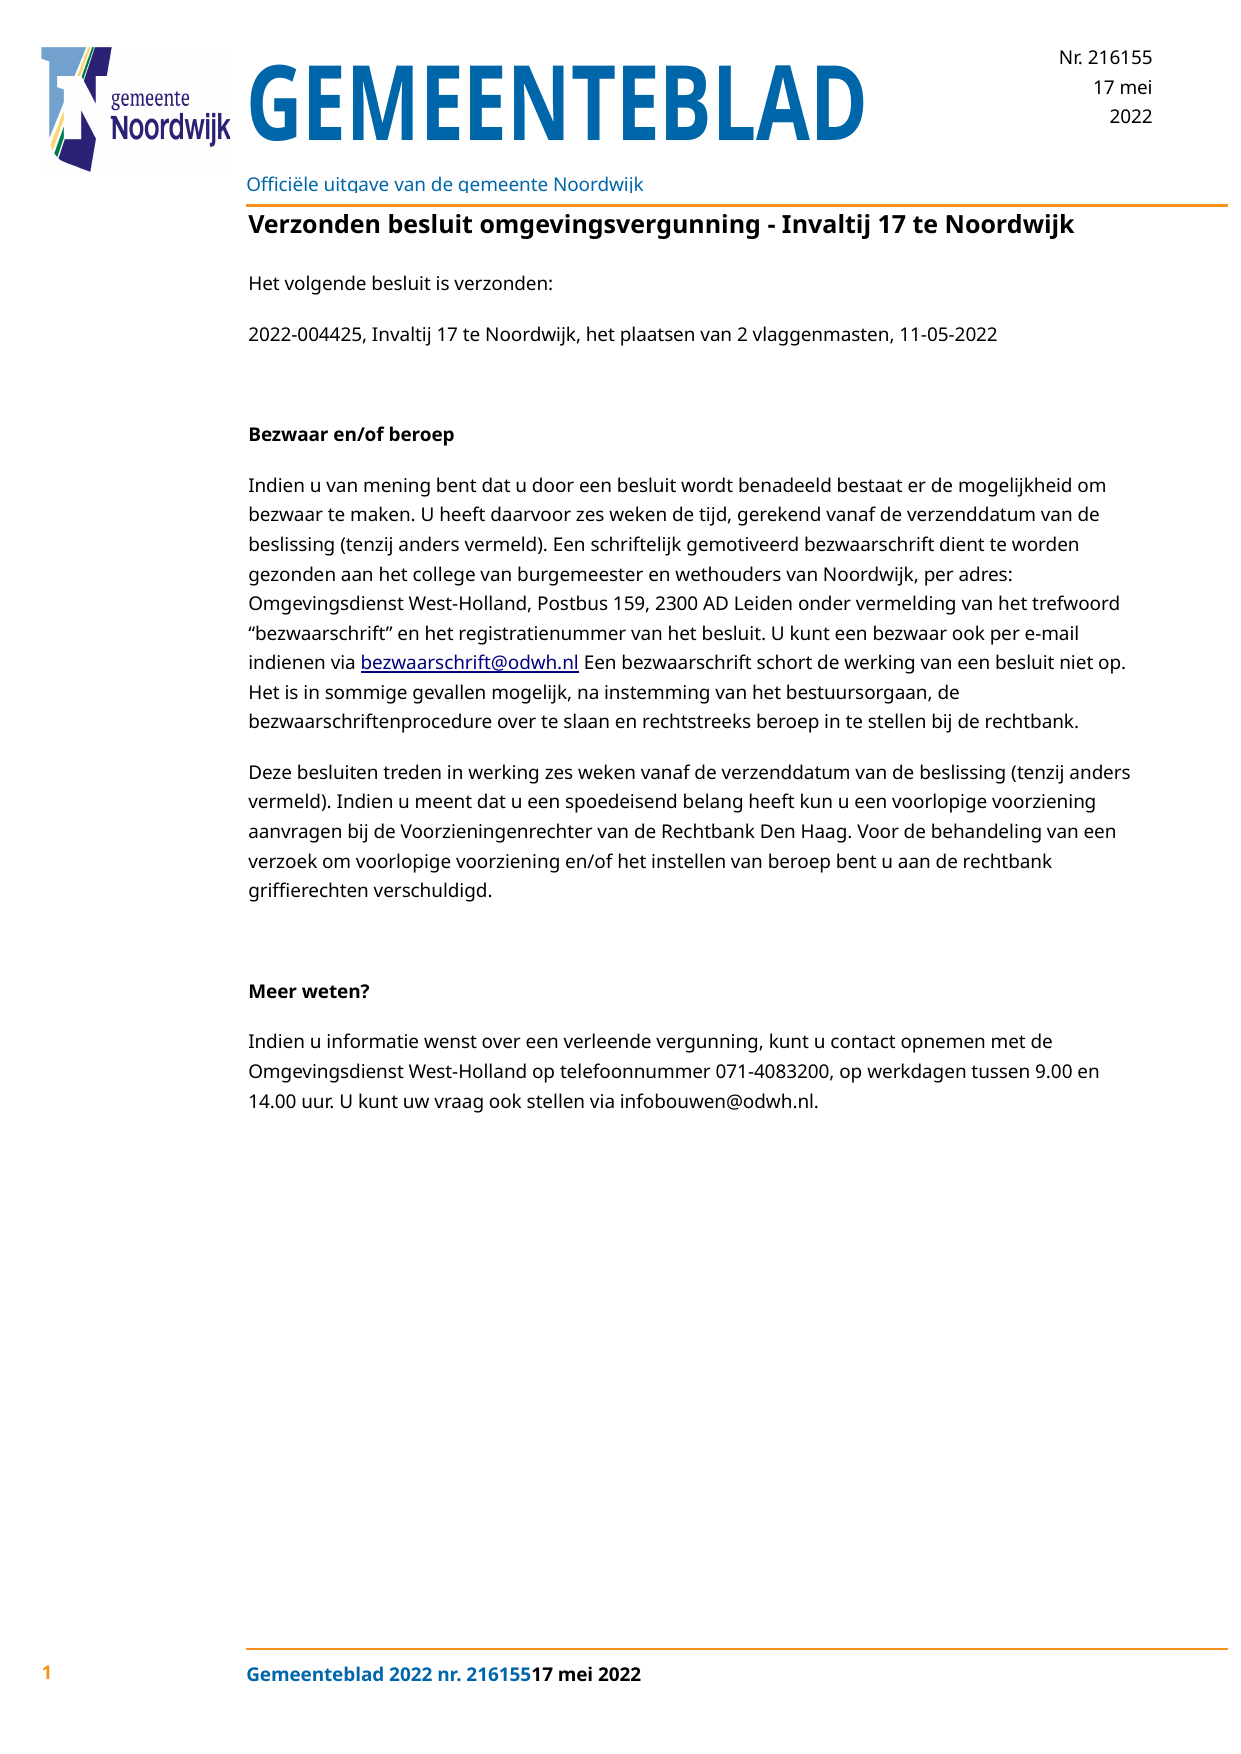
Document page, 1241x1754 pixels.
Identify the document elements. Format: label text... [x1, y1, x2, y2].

text Deze besluiten treden in werking zes weken vanaf de verzenddatum van de beslissing (tenzij anders vermeld). Indien u meent dat u een spoedeisend belang heeft kun u een voorlopige voorziening aanvragen bij de Voorzieningenrechter van de Rechtbank Den Haag. Voor de behandeling van een verzoek om voorlopige voorziening en/of het instellen van beroep bent u aan de rechtbank griffierechten verschuldigd. [248, 759, 1152, 903]
text Verzonden besluit omgevingsvergunning - Invaltij 17 te Noordwijk [248, 207, 1152, 241]
text Bezwaar en/of beroep [248, 422, 1152, 447]
text Het volgende besluit is verzonden: [248, 270, 1152, 296]
text 2022-004425, Invaltij 17 te Noordwijk, het plaatsen van 2 vlaggenmasten, 11-05-2022 [248, 321, 1152, 346]
text Meer weten? [248, 978, 1152, 1004]
text Indien u van mening bent dat u door een besluit wordt benadeeld bestaat er de mogelijkheid om bezwaar te maken. U heeft daarvoor zes weken de tijd, gerekend vanaf de verzenddatum van de beslissing (tenzij anders vermeld). Een schriftelijk gemotiveerd bezwaarschrift dient te worden gezonden aan het college van burgemeester en wethouders van Noordwijk, per adres: Omgevingsdienst West-Holland, Postbus 159, 2300 AD Leiden onder vermelding van het trefwoord “bezwaarschrift” en het registratienummer van het besluit. U kunt een bezwaar ook per e-mail indienen via bezwaarschrift@odwh.nl Een bezwaarschrift schort de werking van een besluit niet op. Het is in sommige gevallen mogelijk, na instemming van het bestuursorgaan, de bezwaarschriftenprocedure over te slaan en rechtstreeks beroep in te stellen bij de rechtbank. [248, 472, 1152, 734]
text Indien u informatie wenst over een verleende vergunning, kunt u contact opnemen met de Omgevingsdienst West-Holland op telefoonnummer 071-4083200, op werkdagen tussen 9.00 en 14.00 uur. U kunt uw vraag ook stellen via infobouwen@odwh.nl. [248, 1029, 1152, 1113]
picture [41, 47, 231, 172]
